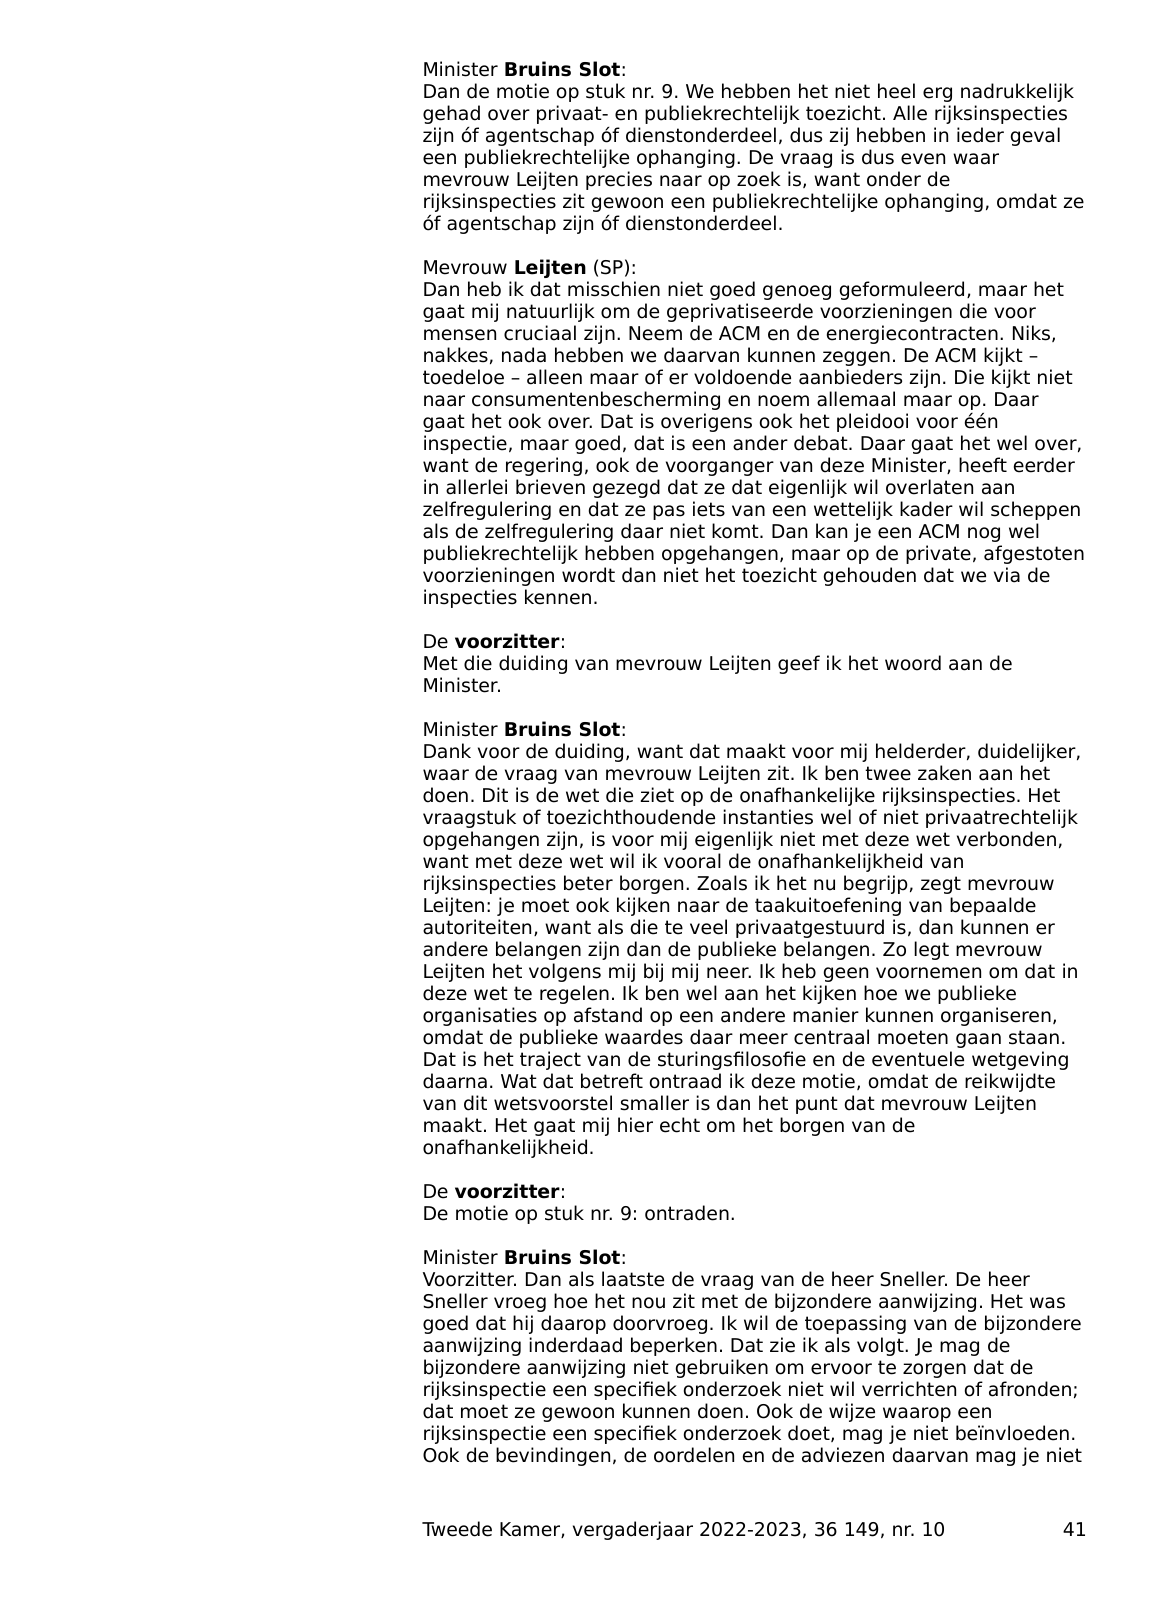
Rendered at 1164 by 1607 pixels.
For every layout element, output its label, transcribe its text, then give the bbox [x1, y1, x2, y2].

text Voorzitter. Dan als laatste de vraag van de heer Sneller. De heer Sneller vroeg hoe het nou zit met de bijzondere aanwijzing. Het was goed dat hij daarop doorvroeg. Ik wil de toepassing van de bijzondere aanwijzing inderdaad beperken. Dat zie ik als volgt. Je mag de bijzondere aanwijzing niet gebruiken om ervoor te zorgen dat de rijksinspectie een specifiek onderzoek niet wil verrichten of afronden; dat moet ze gewoon kunnen doen. Ook de wijze waarop een rijksinspectie een specifiek onderzoek doet, mag je niet beïnvloeden. Ook de bevindingen, de oordelen en de adviezen daarvan mag je niet [422, 1269, 1087, 1467]
text Mevrouw Leijten (SP): [422, 257, 1087, 279]
text Dank voor de duiding, want dat maakt voor mij helderder, duidelijker, waar de vraag van mevrouw Leijten zit. Ik ben twee zaken aan het doen. Dit is de wet die ziet op de onafhankelijke rijksinspecties. Het vraagstuk of toezichthoudende instanties wel of niet privaatrechtelijk opgehangen zijn, is voor mij eigenlijk niet met deze wet verbonden, want met deze wet wil ik vooral de onafhankelijkheid van rijksinspecties beter borgen. Zoals ik het nu begrijp, zegt mevrouw Leijten: je moet ook kijken naar de taakuitoefening van bepaalde autoriteiten, want als die te veel privaatgestuurd is, dan kunnen er andere belangen zijn dan de publieke belangen. Zo legt mevrouw Leijten het volgens mij bij mij neer. Ik heb geen voornemen om dat in deze wet te regelen. Ik ben wel aan het kijken hoe we publieke organisaties op afstand op een andere manier kunnen organiseren, omdat de publieke waardes daar meer centraal moeten gaan staan. Dat is het traject van de sturingsfilosofie en de eventuele wetgeving daarna. Wat dat betreft ontraad ik deze motie, omdat de reikwijdte van dit wetsvoorstel smaller is dan het punt dat mevrouw Leijten maakt. Het gaat mij hier echt om het borgen van de onafhankelijkheid. [422, 741, 1087, 1159]
text Minister Bruins Slot: [422, 1247, 1087, 1269]
text Met die duiding van mevrouw Leijten geef ik het woord aan de Minister. [422, 653, 1087, 697]
text Minister Bruins Slot: [422, 59, 1087, 81]
text Minister Bruins Slot: [422, 719, 1087, 741]
text De voorzitter: [422, 631, 1087, 653]
text Dan heb ik dat misschien niet goed genoeg geformuleerd, maar het gaat mij natuurlijk om de geprivatiseerde voorzieningen die voor mensen cruciaal zijn. Neem de ACM en de energiecontracten. Niks, nakkes, nada hebben we daarvan kunnen zeggen. De ACM kijkt – toedeloe – alleen maar of er voldoende aanbieders zijn. Die kijkt niet naar consumentenbescherming en noem allemaal maar op. Daar gaat het ook over. Dat is overigens ook het pleidooi voor één inspectie, maar goed, dat is een ander debat. Daar gaat het wel over, want de regering, ook de voorganger van deze Minister, heeft eerder in allerlei brieven gezegd dat ze dat eigenlijk wil overlaten aan zelfregulering en dat ze pas iets van een wettelijk kader wil scheppen als de zelfregulering daar niet komt. Dan kan je een ACM nog wel publiekrechtelijk hebben opgehangen, maar op de private, afgestoten voorzieningen wordt dan niet het toezicht gehouden dat we via de inspecties kennen. [422, 279, 1087, 609]
text Dan de motie op stuk nr. 9. We hebben het niet heel erg nadrukkelijk gehad over privaat- en publiekrechtelijk toezicht. Alle rijksinspecties zijn óf agentschap óf dienstonderdeel, dus zij hebben in ieder geval een publiekrechtelijke ophanging. De vraag is dus even waar mevrouw Leijten precies naar op zoek is, want onder de rijksinspecties zit gewoon een publiekrechtelijke ophanging, omdat ze óf agentschap zijn óf dienstonderdeel. [422, 81, 1087, 235]
text De voorzitter: [422, 1181, 1087, 1203]
text De motie op stuk nr. 9: ontraden. [422, 1203, 1087, 1225]
